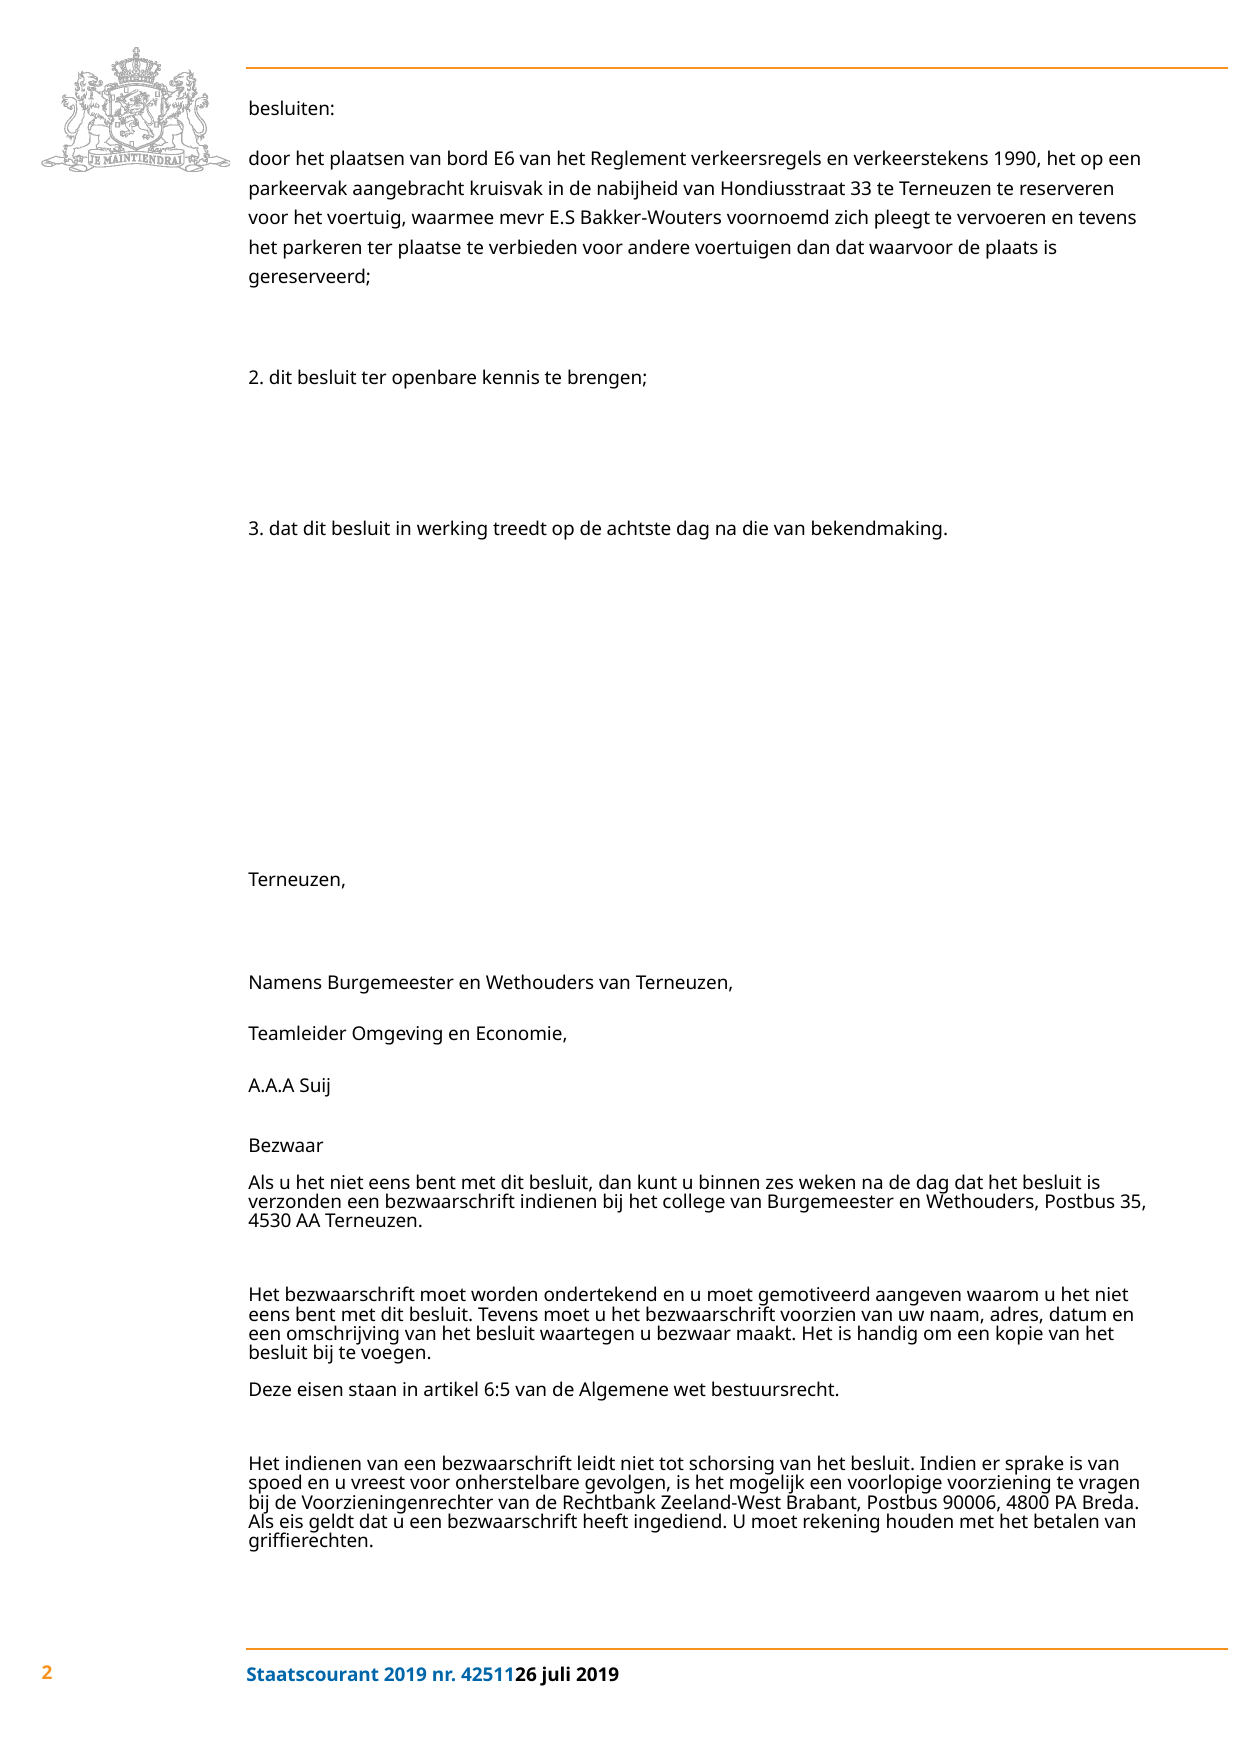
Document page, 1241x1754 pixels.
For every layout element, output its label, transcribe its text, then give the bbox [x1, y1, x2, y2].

text Het bezwaarschrift moet worden ondertekend en u moet gemotiveerd aangeven waarom u het niet eens bent met dit besluit. Tevens moet u het bezwaarschrift voorzien van uw naam, adres, datum en een omschrijving van het besluit waartegen u bezwaar maakt. Het is handig om een kopie van het besluit bij te voegen. [248, 1286, 1152, 1363]
picture [41, 47, 231, 172]
text Namens Burgemeester en Wethouders van Terneuzen, [248, 969, 1152, 994]
text Het indienen van een bezwaarschrift leidt niet tot schorsing van het besluit. Indien er sprake is van spoed en u vreest voor onherstelbare gevolgen, is het mogelijk een voorlopige voorziening te vragen bij de Voorzieningenrechter van de Rechtbank Zeeland-West Brabant, Postbus 90006, 4800 PA Breda. Als eis geldt dat u een bezwaarschrift heeft ingediend. U moet rekening houden met het betalen van griffierechten. [248, 1455, 1152, 1551]
text A.A.A Suij [248, 1072, 1152, 1097]
text Bezwaar [248, 1137, 1152, 1156]
text Als u het niet eens bent met dit besluit, dan kunt u binnen zes weken na de dag dat het besluit is verzonden een bezwaarschrift indienen bij het college van Burgemeester en Wethouders, Postbus 35, 4530 AA Terneuzen. [248, 1174, 1152, 1232]
text door het plaatsen van bord E6 van het Reglement verkeersregels en verkeerstekens 1990, het op een parkeervak aangebracht kruisvak in de nabijheid van Hondiusstraat 33 te Terneuzen te reserveren voor het voertuig, waarmee mevr E.S Bakker-Wouters voornoemd zich pleegt te vervoeren en tevens het parkeren ter plaatse te verbieden voor andere voertuigen dan dat waarvoor de plaats is gereserveerd; [248, 145, 1152, 289]
text Deze eisen staan in artikel 6:5 van de Algemene wet bestuursrecht. [248, 1381, 1152, 1400]
text 3. dat dit besluit in werking treedt op de achtste dag na die van bekendmaking. [248, 516, 1152, 541]
text 2. dit besluit ter openbare kennis te brengen; [248, 364, 1152, 390]
text besluiten: [248, 95, 1152, 121]
text Terneuzen, [248, 866, 1152, 892]
text Teamleider Omgeving en Economie, [248, 1020, 1152, 1046]
